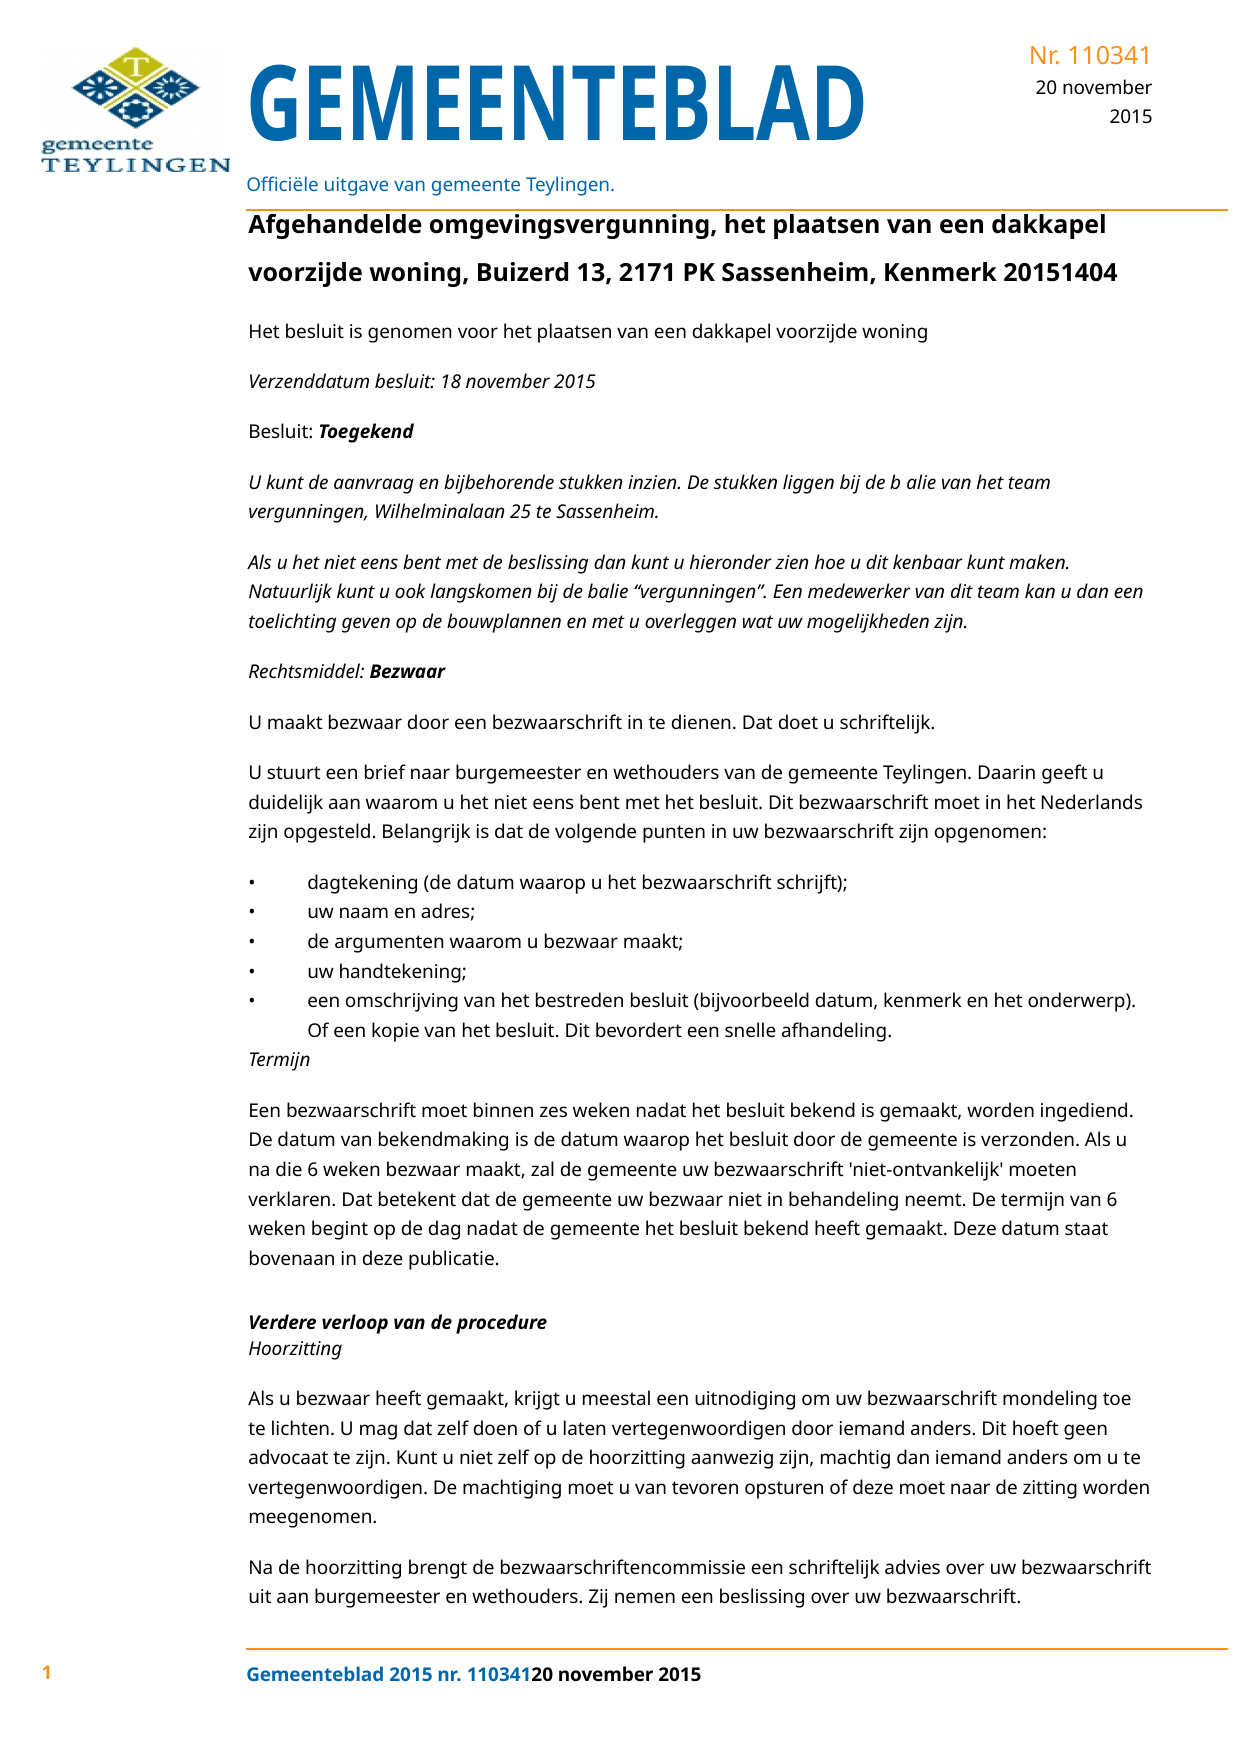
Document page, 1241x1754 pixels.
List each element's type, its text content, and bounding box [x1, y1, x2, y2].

text U stuurt een brief naar burgemeester en wethouders van de gemeente Teylingen. Daarin geeft u duidelijk aan waarom u het niet eens bent met het besluit. Dit bezwaarschrift moet in het Nederlands zijn opgesteld. Belangrijk is dat de volgende punten in uw bezwaarschrift zijn opgenomen: [248, 759, 1152, 844]
text Hoorzitting [248, 1335, 1152, 1360]
picture [41, 47, 231, 172]
text Als u bezwaar heeft gemaakt, krijgt u meestal een uitnodiging om uw bezwaarschrift mondeling toe te lichten. U mag dat zelf doen of u laten vertegenwoordigen door iemand anders. Dit hoeft geen advocaat te zijn. Kunt u niet zelf op de hoorzitting aanwezig zijn, machtig dan iemand anders om u te vertegenwoordigen. De machtiging moet u van tevoren opsturen of deze moet naar de zitting worden meegenomen. [248, 1385, 1152, 1529]
list uw naam en adres; [248, 899, 1152, 924]
list uw handtekening; [248, 958, 1152, 984]
list dagtekening (de datum waarop u het bezwaarschrift schrijft); [248, 869, 1152, 895]
list een omschrijving van het bestreden besluit (bijvoorbeeld datum, kenmerk en het onderwerp). Of een kopie van het besluit. Dit bevordert een snelle afhandeling. [248, 987, 1152, 1043]
list de argumenten waarom u bezwaar maakt; [248, 928, 1152, 954]
text Verzenddatum besluit: 18 november 2015 [248, 368, 1152, 394]
text Na de hoorzitting brengt de bezwaarschriftencommissie een schriftelijk advies over uw bezwaarschrift uit aan burgemeester en wethouders. Zij nemen een beslissing over uw bezwaarschrift. [248, 1554, 1152, 1609]
text U kunt de aanvraag en bijbehorende stukken inzien. De stukken liggen bij de b alie van het team vergunningen, Wilhelminalaan 25 te Sassenheim. [248, 469, 1152, 524]
text Het besluit is genomen voor het plaatsen van een dakkapel voorzijde woning [248, 318, 1152, 344]
text U maakt bezwaar door een bezwaarschrift in te dienen. Dat doet u schriftelijk. [248, 709, 1152, 735]
text Een bezwaarschrift moet binnen zes weken nadat het besluit bekend is gemaakt, worden ingediend. De datum van bekendmaking is de datum waarop het besluit door de gemeente is verzonden. Als u na die 6 weken bezwaar maakt, zal de gemeente uw bezwaarschrift 'niet-ontvankelijk' moeten verklaren. Dat betekent dat de gemeente uw bezwaar niet in behandeling neemt. De termijn van 6 weken begint op de dag nadat de gemeente het besluit bekend heeft gemaakt. Deze datum staat bovenaan in deze publicatie. [248, 1097, 1152, 1271]
text Termijn [248, 1047, 1152, 1072]
text Als u het niet eens bent met de beslissing dan kunt u hieronder zien hoe u dit kenbaar kunt maken. Natuurlijk kunt u ook langskomen bij de balie “vergunningen”. Een medewerker van dit team kan u dan een toelichting geven op de bouwplannen en met u overleggen wat uw mogelijkheden zijn. [248, 549, 1152, 634]
text Besluit: Toegekend [248, 419, 1152, 444]
text Verdere verloop van de procedure [248, 1309, 1152, 1335]
text Afgehandelde omgevingsvergunning, het plaatsen van een dakkapel voorzijde woning, Buizerd 13, 2171 PK Sassenheim, Kenmerk 20151404 [248, 211, 1152, 288]
text Rechtsmiddel: Bezwaar [248, 659, 1152, 684]
